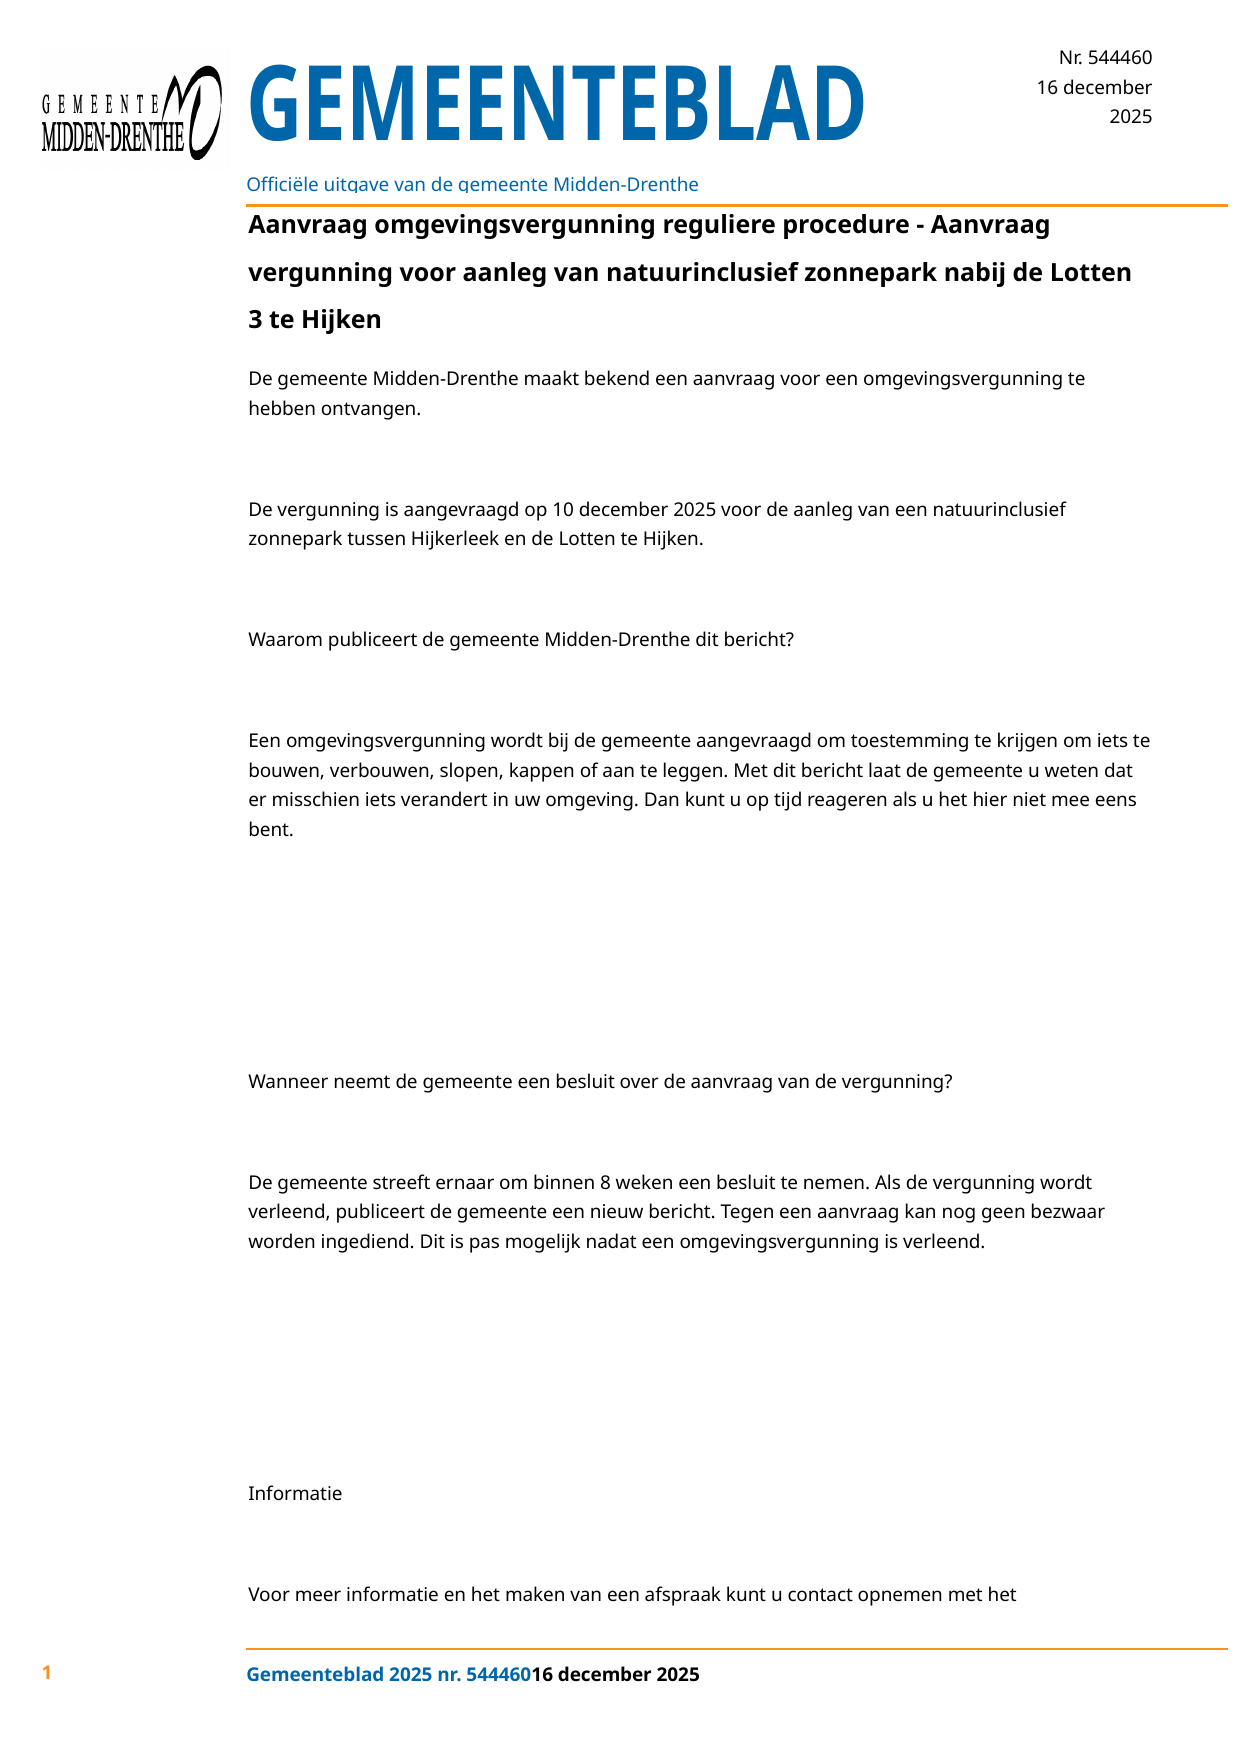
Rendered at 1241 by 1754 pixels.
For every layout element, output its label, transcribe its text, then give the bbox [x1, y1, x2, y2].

text Aanvraag omgevingsvergunning reguliere procedure - Aanvraag vergunning voor aanleg van natuurinclusief zonnepark nabij de Lotten 3 te Hijken [248, 207, 1152, 336]
text Wanneer neemt de gemeente een besluit over de aanvraag van de vergunning? [248, 1068, 1152, 1094]
text Een omgevingsvergunning wordt bij de gemeente aangevraagd om toestemming te krijgen om iets te bouwen, verbouwen, slopen, kappen of aan te leggen. Met dit bericht laat de gemeente u weten dat er misschien iets verandert in uw omgeving. Dan kunt u op tijd reageren als u het hier niet mee eens bent. [248, 727, 1152, 842]
picture [41, 47, 231, 172]
text Informatie [248, 1480, 1152, 1506]
text Voor meer informatie en het maken van een afspraak kunt u contact opnemen met het [248, 1581, 1152, 1607]
text De gemeente streeft ernaar om binnen 8 weken een besluit te nemen. Als de vergunning wordt verleend, publiceert de gemeente een nieuw bericht. Tegen een aanvraag kan nog geen bezwaar worden ingediend. Dit is pas mogelijk nadat een omgevingsvergunning is verleend. [248, 1169, 1152, 1254]
text Waarom publiceert de gemeente Midden-Drenthe dit bericht? [248, 626, 1152, 652]
text De gemeente Midden-Drenthe maakt bekend een aanvraag voor een omgevingsvergunning te hebben ontvangen. [248, 366, 1152, 421]
text De vergunning is aangevraagd op 10 december 2025 voor de aanleg van een natuurinclusief zonnepark tussen Hijkerleek en de Lotten te Hijken. [248, 496, 1152, 551]
